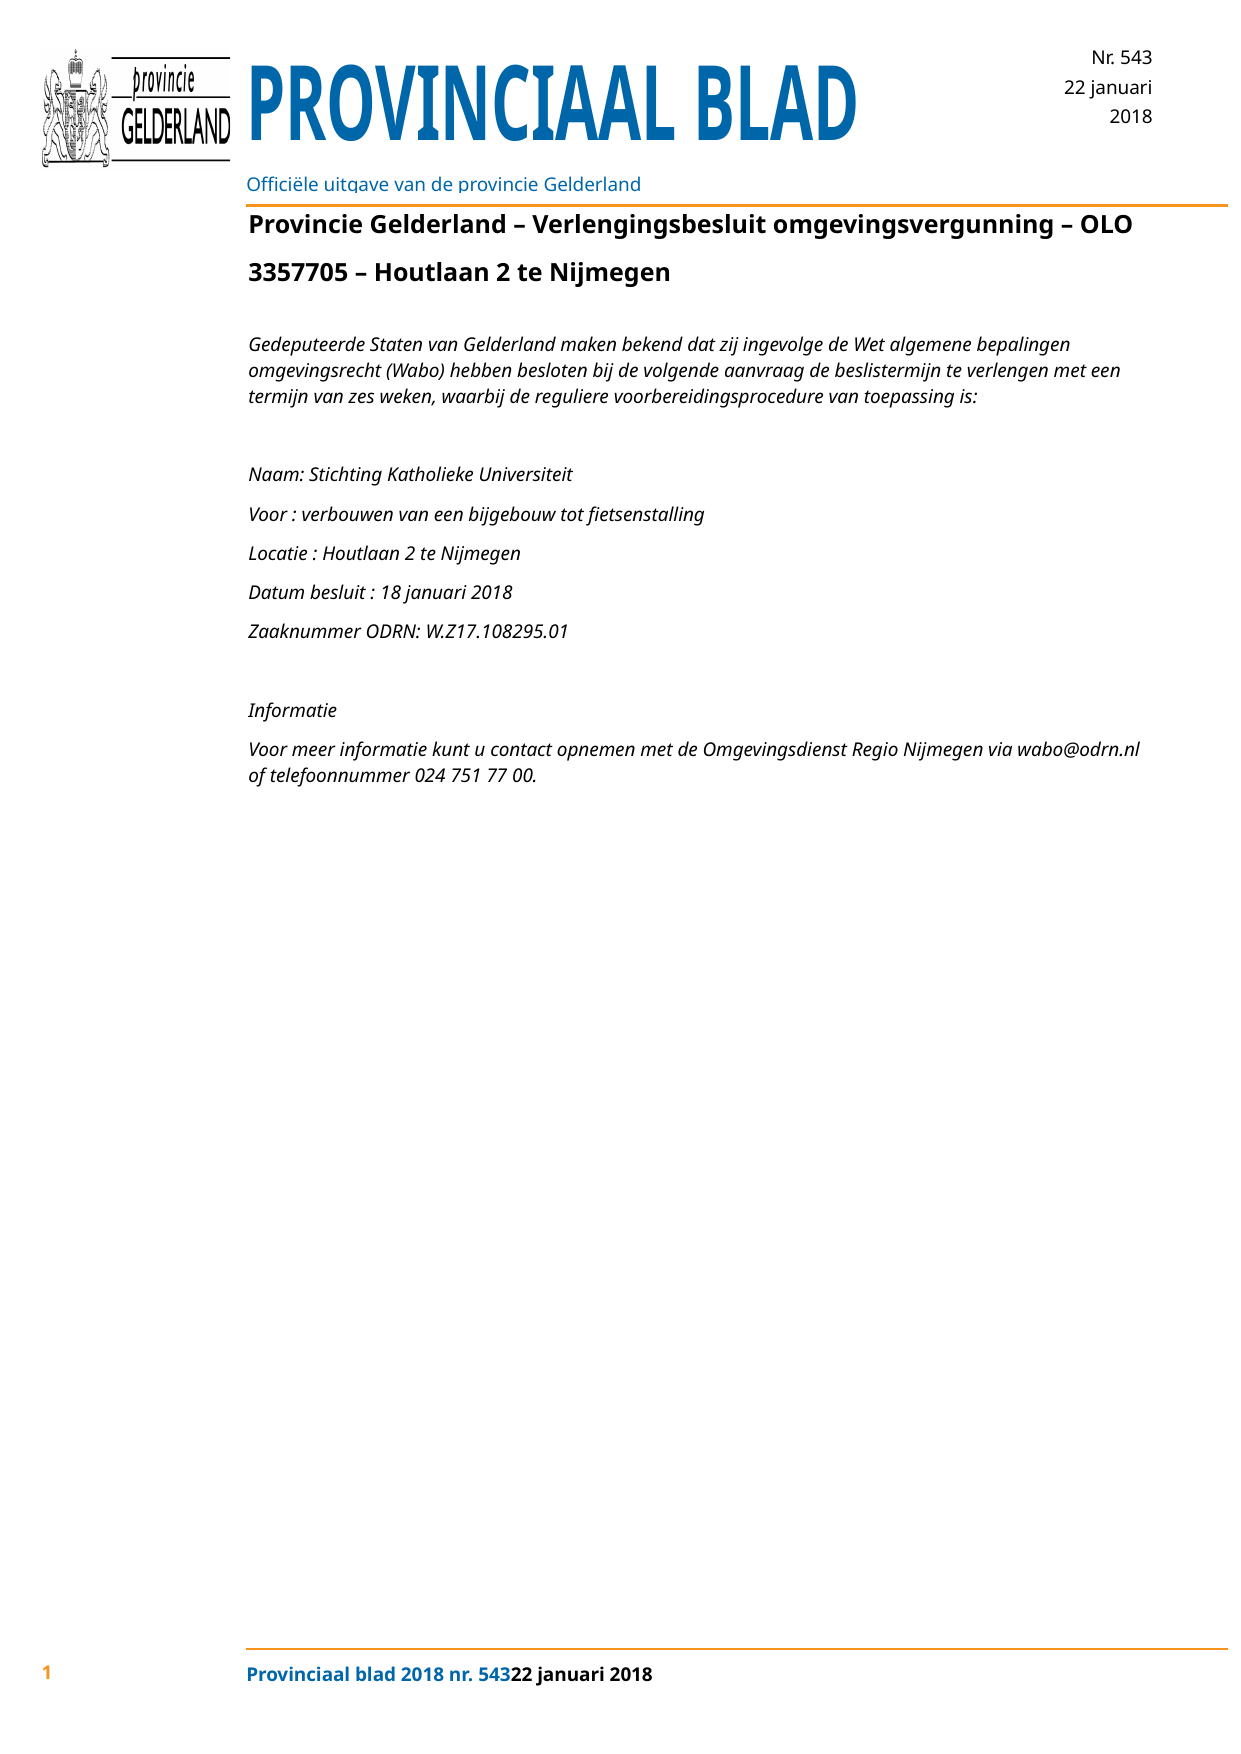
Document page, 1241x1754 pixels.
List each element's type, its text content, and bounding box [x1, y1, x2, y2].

text Datum besluit : 18 januari 2018 [248, 579, 1152, 605]
text Voor meer informatie kunt u contact opnemen met de Omgevingsdienst Regio Nijmegen via wabo@odrn.nl of telefoonnummer 024 751 77 00. [248, 736, 1152, 788]
text Informatie [248, 697, 1152, 723]
text Gedeputeerde Staten van Gelderland maken bekend dat zij ingevolge de Wet algemene bepalingen omgevingsrecht (Wabo) hebben besloten bij de volgende aanvraag de beslistermijn te verlengen met een termijn van zes weken, waarbij de reguliere voorbereidingsprocedure van toepassing is: [248, 331, 1152, 409]
text Provincie Gelderland – Verlengingsbesluit omgevingsvergunning – OLO 3357705 – Houtlaan 2 te Nijmegen [248, 207, 1152, 288]
text Locatie : Houtlaan 2 te Nijmegen [248, 540, 1152, 566]
text Naam: Stichting Katholieke Universiteit [248, 461, 1152, 487]
text Voor : verbouwen van een bijgebouw tot fietsenstalling [248, 501, 1152, 526]
picture [41, 47, 231, 172]
text Zaaknummer ODRN: W.Z17.108295.01 [248, 618, 1152, 644]
